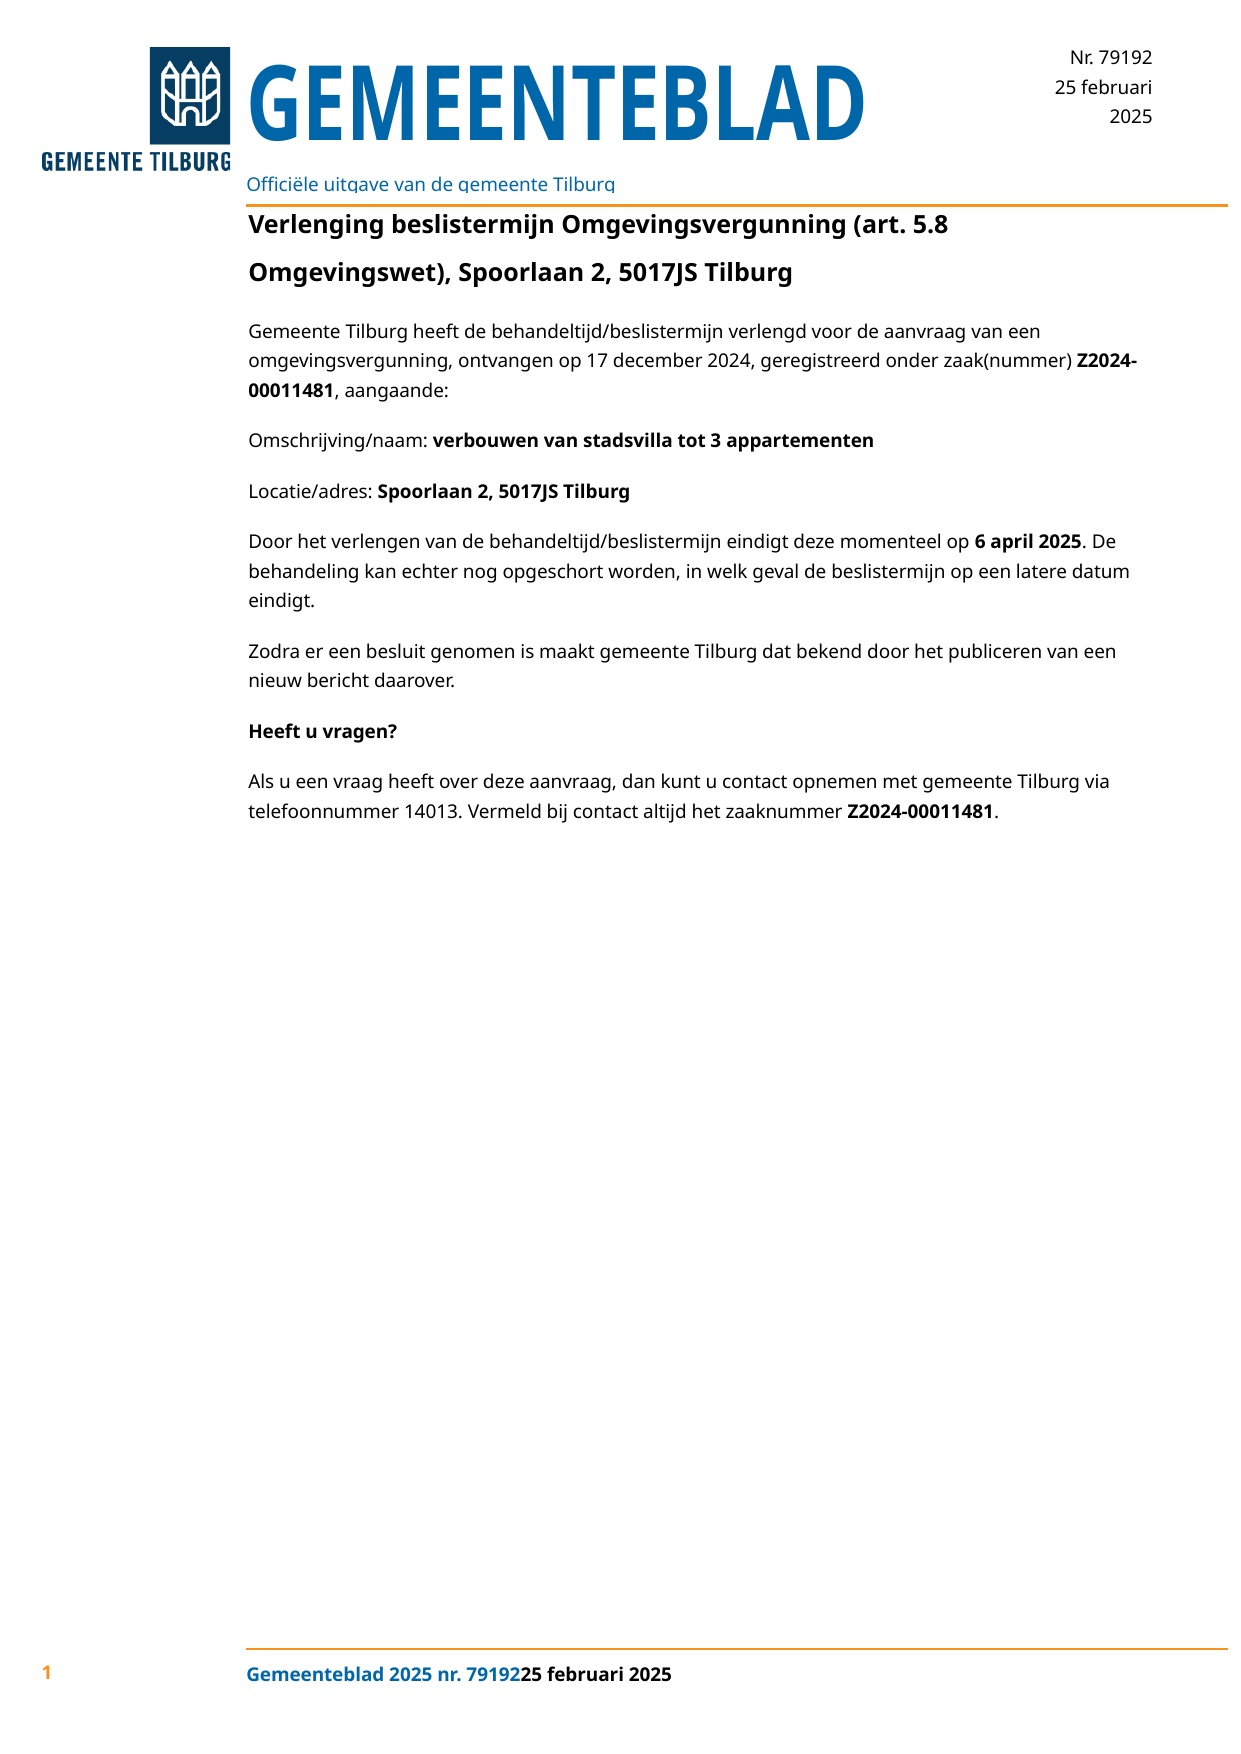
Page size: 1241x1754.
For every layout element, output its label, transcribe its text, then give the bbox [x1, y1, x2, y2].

text Locatie/adres: Spoorlaan 2, 5017JS Tilburg [248, 478, 1152, 504]
text Zodra er een besluit genomen is maakt gemeente Tilburg dat bekend door het publiceren van een nieuw bericht daarover. [248, 638, 1152, 693]
text Door het verlengen van de behandeltijd/beslistermijn eindigt deze momenteel op 6 april 2025. De behandeling kan echter nog opgeschort worden, in welk geval de beslistermijn op een latere datum eindigt. [248, 528, 1152, 613]
text Gemeente Tilburg heeft de behandeltijd/beslistermijn verlengd voor de aanvraag van een omgevingsvergunning, ontvangen op 17 december 2024, geregistreerd onder zaak(nummer) Z2024-00011481, aangaande: [248, 318, 1152, 403]
text Als u een vraag heeft over deze aanvraag, dan kunt u contact opnemen met gemeente Tilburg via telefoonnummer 14013. Vermeld bij contact altijd het zaaknummer Z2024-00011481. [248, 768, 1152, 824]
text Verlenging beslistermijn Omgevingsvergunning (art. 5.8 Omgevingswet), Spoorlaan 2, 5017JS Tilburg [248, 207, 1152, 288]
text Omschrijving/naam: verbouwen van stadsvilla tot 3 appartementen [248, 427, 1152, 453]
text Heeft u vragen? [248, 718, 1152, 744]
picture [41, 47, 231, 172]
